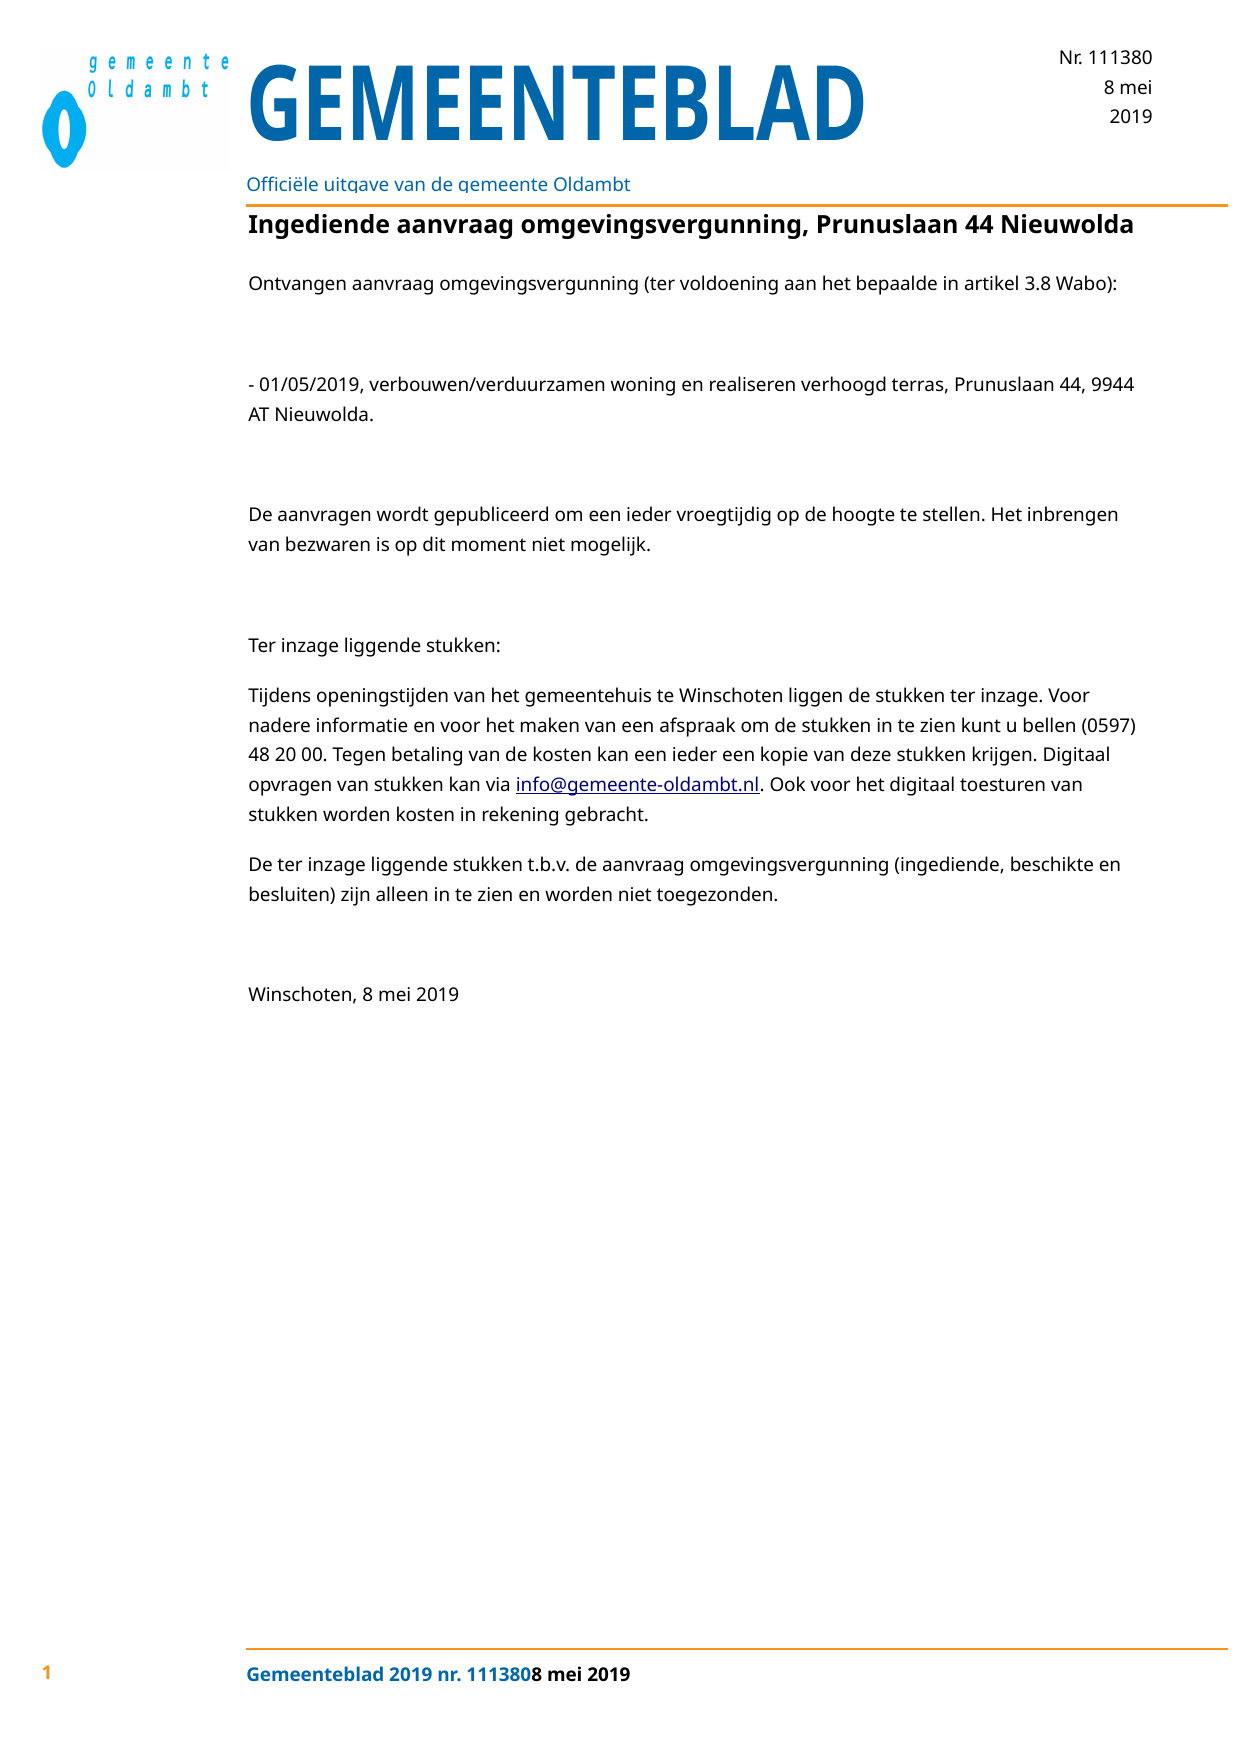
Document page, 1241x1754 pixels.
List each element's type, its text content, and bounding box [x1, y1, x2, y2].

text Tijdens openingstijden van het gemeentehuis te Winschoten liggen de stukken ter inzage. Voor nadere informatie en voor het maken van een afspraak om de stukken in te zien kunt u bellen (0597) 48 20 00. Tegen betaling van de kosten kan een ieder een kopie van deze stukken krijgen. Digitaal opvragen van stukken kan via info@gemeente-oldambt.nl. Ook voor het digitaal toesturen van stukken worden kosten in rekening gebracht. [248, 682, 1152, 826]
text De aanvragen wordt gepubliceerd om een ieder vroegtijdig op de hoogte te stellen. Het inbrengen van bezwaren is op dit moment niet mogelijk. [248, 502, 1152, 557]
text Ontvangen aanvraag omgevingsvergunning (ter voldoening aan het bepaalde in artikel 3.8 Wabo): [248, 270, 1152, 296]
text De ter inzage liggende stukken t.b.v. de aanvraag omgevingsvergunning (ingediende, beschikte en besluiten) zijn alleen in te zien en worden niet toegezonden. [248, 851, 1152, 906]
text Ter inzage liggende stukken: [248, 632, 1152, 658]
text Ingediende aanvraag omgevingsvergunning, Prunuslaan 44 Nieuwolda [248, 207, 1152, 241]
text - 01/05/2019, verbouwen/verduurzamen woning en realiseren verhoogd terras, Prunuslaan 44, 9944 AT Nieuwolda. [248, 371, 1152, 426]
picture [41, 47, 231, 172]
text Winschoten, 8 mei 2019 [248, 982, 1152, 1007]
